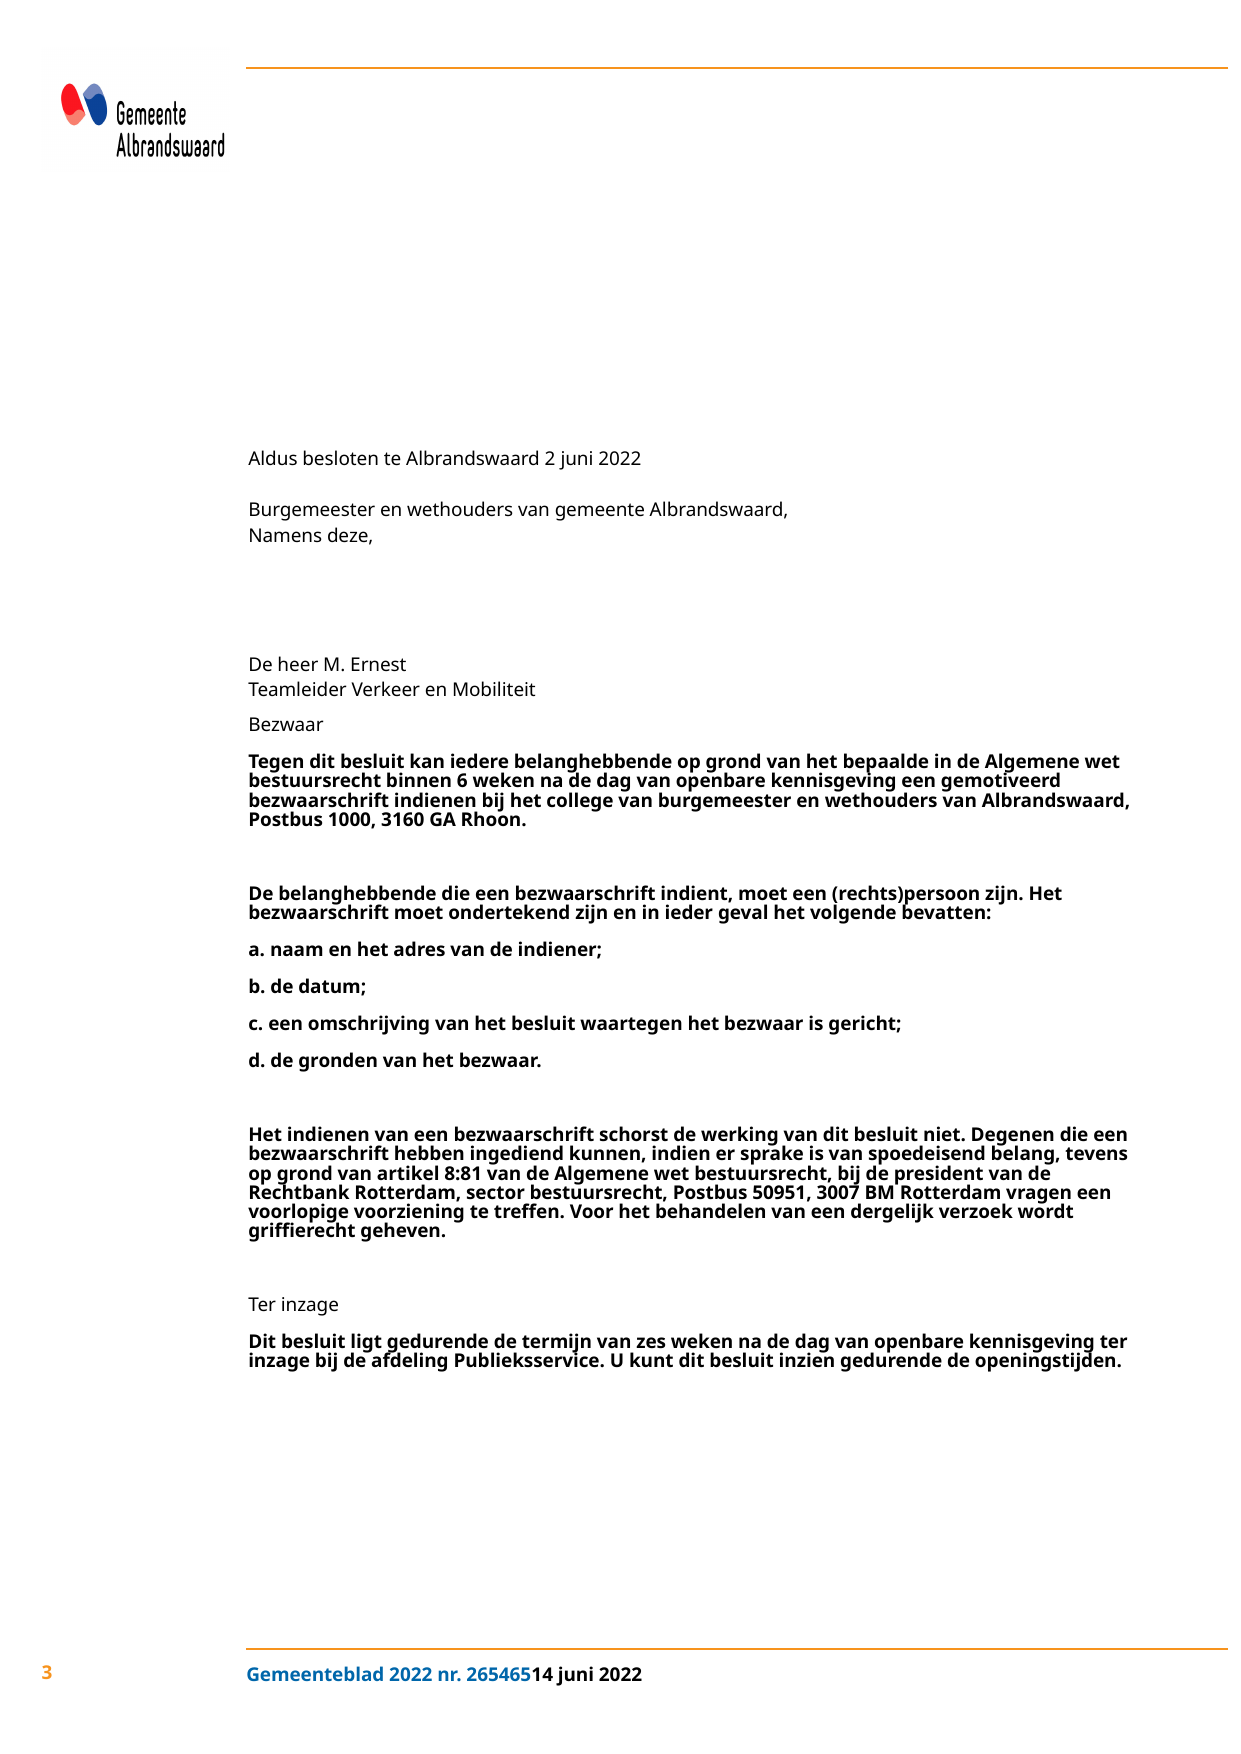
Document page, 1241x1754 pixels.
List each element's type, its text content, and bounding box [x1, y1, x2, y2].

text Teamleider Verkeer en Mobiliteit [248, 677, 1152, 702]
text Dit besluit ligt gedurende de termijn van zes weken na de dag van openbare kennisgeving ter inzage bij de afdeling Publieksservice. U kunt dit besluit inzien gedurende de openingstijden. [248, 1333, 1152, 1372]
text Het indienen van een bezwaarschrift schorst de werking van dit besluit niet. Degenen die een bezwaarschrift hebben ingediend kunnen, indien er sprake is van spoedeisend belang, tevens op grond van artikel 8:81 van de Algemene wet bestuursrecht, bij de president van de Rechtbank Rotterdam, sector bestuursrecht, Postbus 50951, 3007 BM Rotterdam vragen een voorlopige voorziening te treffen. Voor het behandelen van een dergelijk verzoek wordt griffierecht geheven. [248, 1126, 1152, 1242]
text Namens deze, [248, 522, 1152, 548]
text c. een omschrijving van het besluit waartegen het bezwaar is gericht; [248, 1015, 1152, 1034]
text De heer M. Ernest [248, 651, 1152, 677]
text Aldus besloten te Albrandswaard 2 juni 2022 [248, 445, 1152, 471]
text Ter inzage [248, 1296, 1152, 1316]
text b. de datum; [248, 978, 1152, 997]
text Bezwaar [248, 716, 1152, 735]
text d. de gronden van het bezwaar. [248, 1052, 1152, 1071]
picture [41, 47, 231, 172]
text Burgemeester en wethouders van gemeente Albrandswaard, [248, 497, 1152, 522]
text De belanghebbende die een bezwaarschrift indient, moet een (rechts)persoon zijn. Het bezwaarschrift moet ondertekend zijn en in ieder geval het volgende bevatten: [248, 885, 1152, 923]
text Tegen dit besluit kan iedere belanghebbende op grond van het bepaalde in de Algemene wet bestuursrecht binnen 6 weken na de dag van openbare kennisgeving een gemotiveerd bezwaarschrift indienen bij het college van burgemeester en wethouders van Albrandswaard, Postbus 1000, 3160 GA Rhoon. [248, 753, 1152, 830]
text a. naam en het adres van de indiener; [248, 941, 1152, 960]
